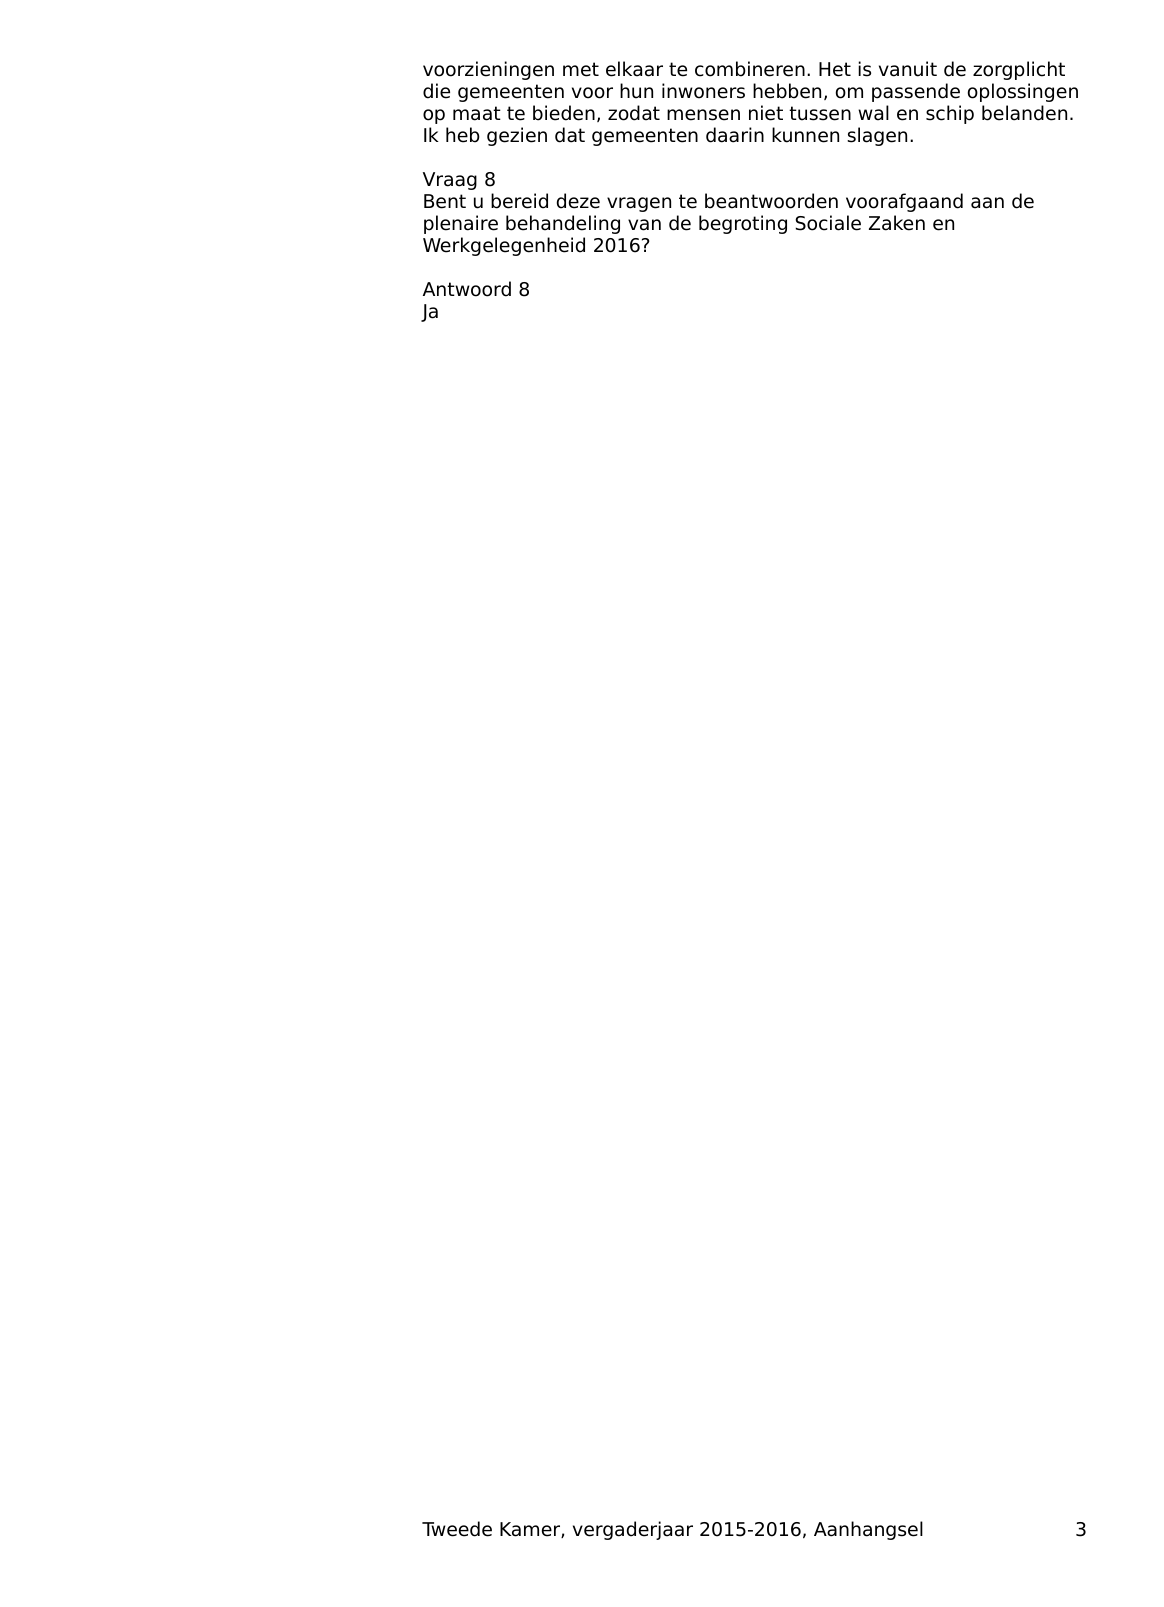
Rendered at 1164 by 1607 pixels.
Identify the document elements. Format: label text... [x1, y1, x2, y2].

text voorzieningen met elkaar te combineren. Het is vanuit de zorgplicht die gemeenten voor hun inwoners hebben, om passende oplossingen op maat te bieden, zodat mensen niet tussen wal en schip belanden. Ik heb gezien dat gemeenten daarin kunnen slagen. [422, 59, 1087, 147]
text Bent u bereid deze vragen te beantwoorden voorafgaand aan de plenaire behandeling van de begroting Sociale Zaken en Werkgelegenheid 2016? [422, 191, 1087, 257]
text Vraag 8 [422, 169, 1087, 191]
text Antwoord 8 [422, 279, 1087, 301]
text Ja [422, 301, 1087, 323]
